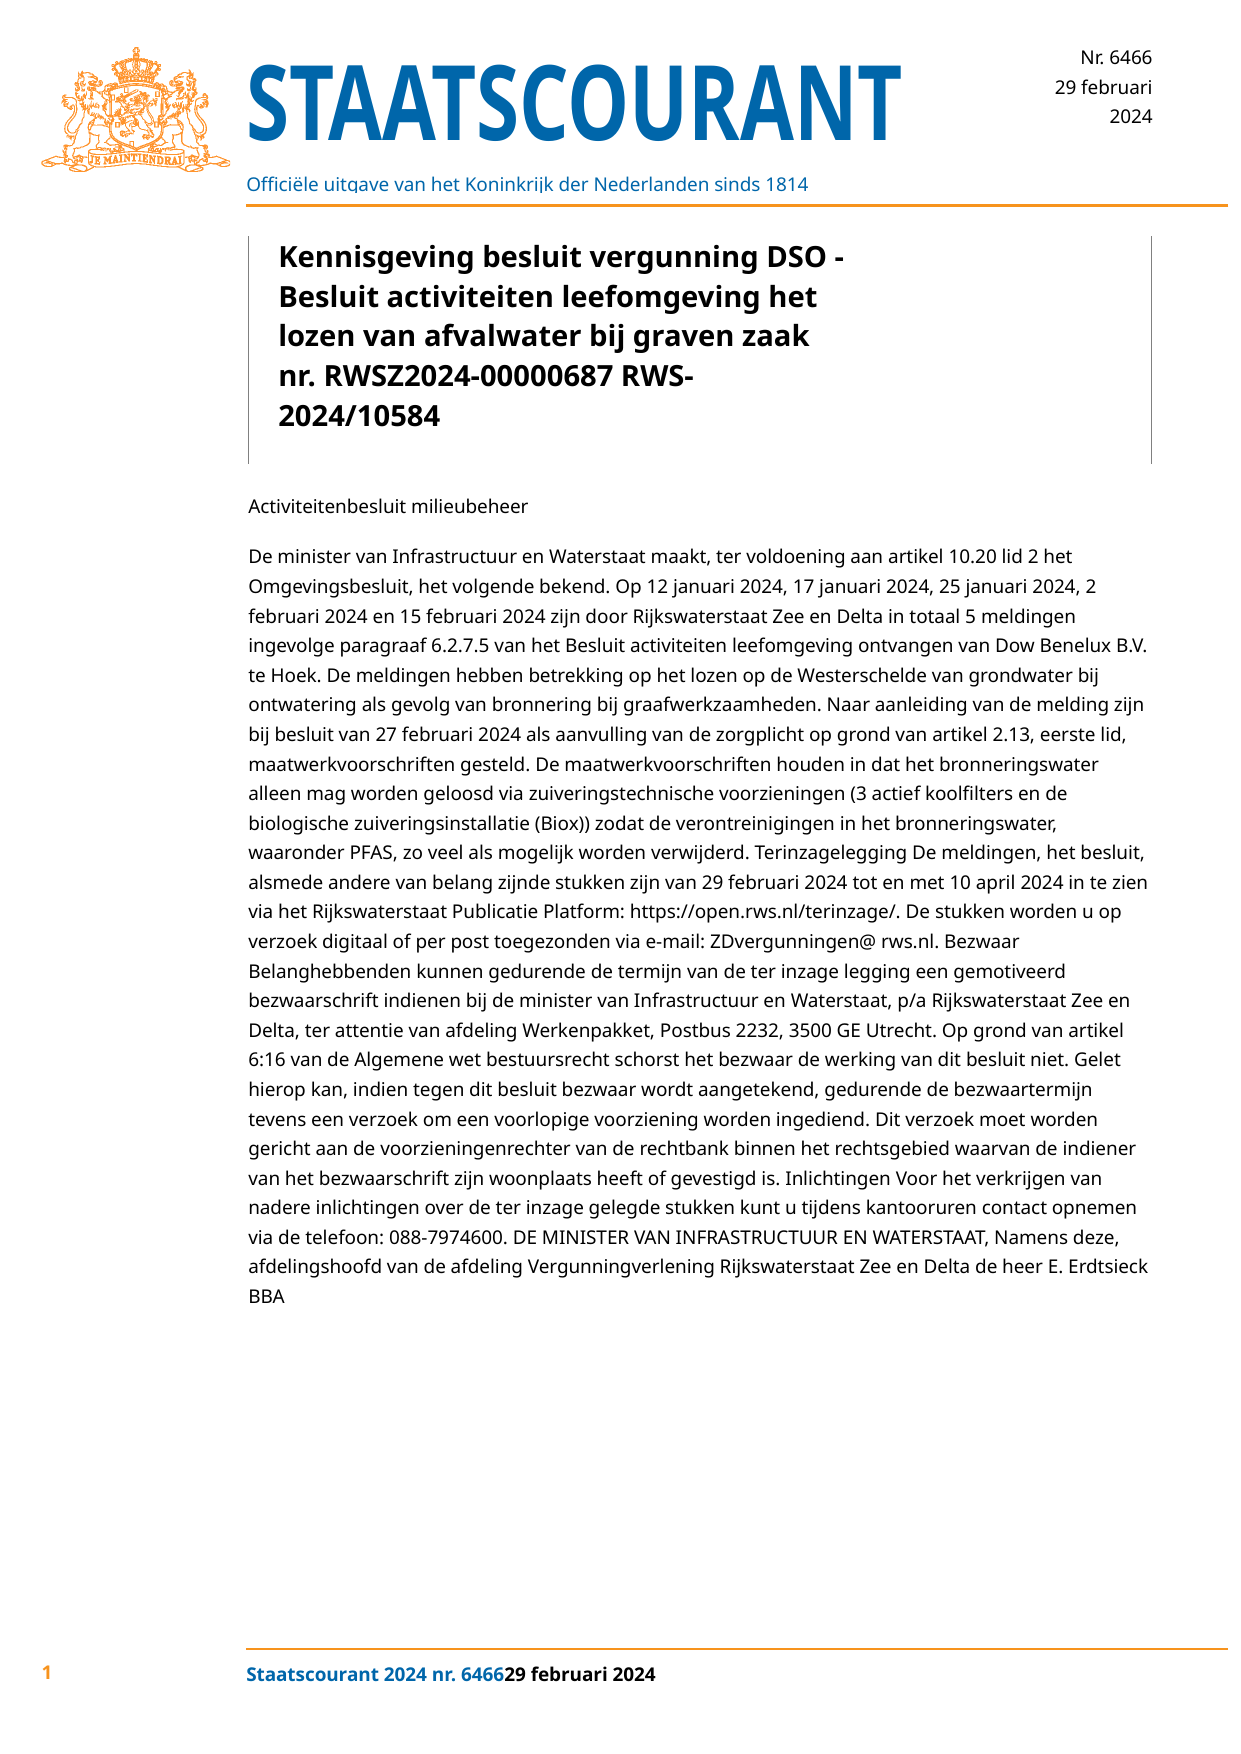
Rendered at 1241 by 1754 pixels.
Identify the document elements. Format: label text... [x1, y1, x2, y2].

table_header Kennisgeving besluit vergunning DSO - Besluit activiteiten leefomgeving het lozen van afvalwater bij graven zaak nr. RWSZ2024-00000687 RWS-2024/10584 [249, 236, 850, 464]
text De minister van Infrastructuur en Waterstaat maakt, ter voldoening aan artikel 10.20 lid 2 het Omgevingsbesluit, het volgende bekend. Op 12 januari 2024, 17 januari 2024, 25 januari 2024, 2 februari 2024 en 15 februari 2024 zijn door Rijkswaterstaat Zee en Delta in totaal 5 meldingen ingevolge paragraaf 6.2.7.5 van het Besluit activiteiten leefomgeving ontvangen van Dow Benelux B.V. te Hoek. De meldingen hebben betrekking op het lozen op de Westerschelde van grondwater bij ontwatering als gevolg van bronnering bij graafwerkzaamheden. Naar aanleiding van de melding zijn bij besluit van 27 februari 2024 als aanvulling van de zorgplicht op grond van artikel 2.13, eerste lid, maatwerkvoorschriften gesteld. De maatwerkvoorschriften houden in dat het bronneringswater alleen mag worden geloosd via zuiveringstechnische voorzieningen (3 actief koolfilters en de biologische zuiveringsinstallatie (Biox)) zodat de verontreinigingen in het bronneringswater, waaronder PFAS, zo veel als mogelijk worden verwijderd. Terinzagelegging De meldingen, het besluit, alsmede andere van belang zijnde stukken zijn van 29 februari 2024 tot en met 10 april 2024 in te zien via het Rijkswaterstaat Publicatie Platform: https://open.rws.nl/terinzage/. De stukken worden u op verzoek digitaal of per post toegezonden via e-mail: ZDvergunningen@ rws.nl. Bezwaar Belanghebbenden kunnen gedurende de termijn van de ter inzage legging een gemotiveerd bezwaarschrift indienen bij de minister van Infrastructuur en Waterstaat, p/a Rijkswaterstaat Zee en Delta, ter attentie van afdeling Werkenpakket, Postbus 2232, 3500 GE Utrecht. Op grond van artikel 6:16 van de Algemene wet bestuursrecht schorst het bezwaar de werking van dit besluit niet. Gelet hierop kan, indien tegen dit besluit bezwaar wordt aangetekend, gedurende de bezwaartermijn tevens een verzoek om een voorlopige voorziening worden ingediend. Dit verzoek moet worden gericht aan de voorzieningenrechter van de rechtbank binnen het rechtsgebied waarvan de indiener van het bezwaarschrift zijn woonplaats heeft of gevestigd is. Inlichtingen Voor het verkrijgen van nadere inlichtingen over de ter inzage gelegde stukken kunt u tijdens kantooruren contact opnemen via de telefoon: 088-7974600. DE MINISTER VAN INFRASTRUCTUUR EN WATERSTAAT, Namens deze, afdelingshoofd van de afdeling Vergunningverlening Rijkswaterstaat Zee en Delta de heer E. Erdtsieck BBA [248, 544, 1152, 1309]
text Activiteitenbesluit milieubeheer [248, 493, 1152, 519]
table_header [850, 414, 1151, 464]
table_header [850, 236, 912, 413]
picture [912, 236, 1090, 414]
picture [41, 47, 231, 172]
table_header [1090, 236, 1151, 413]
